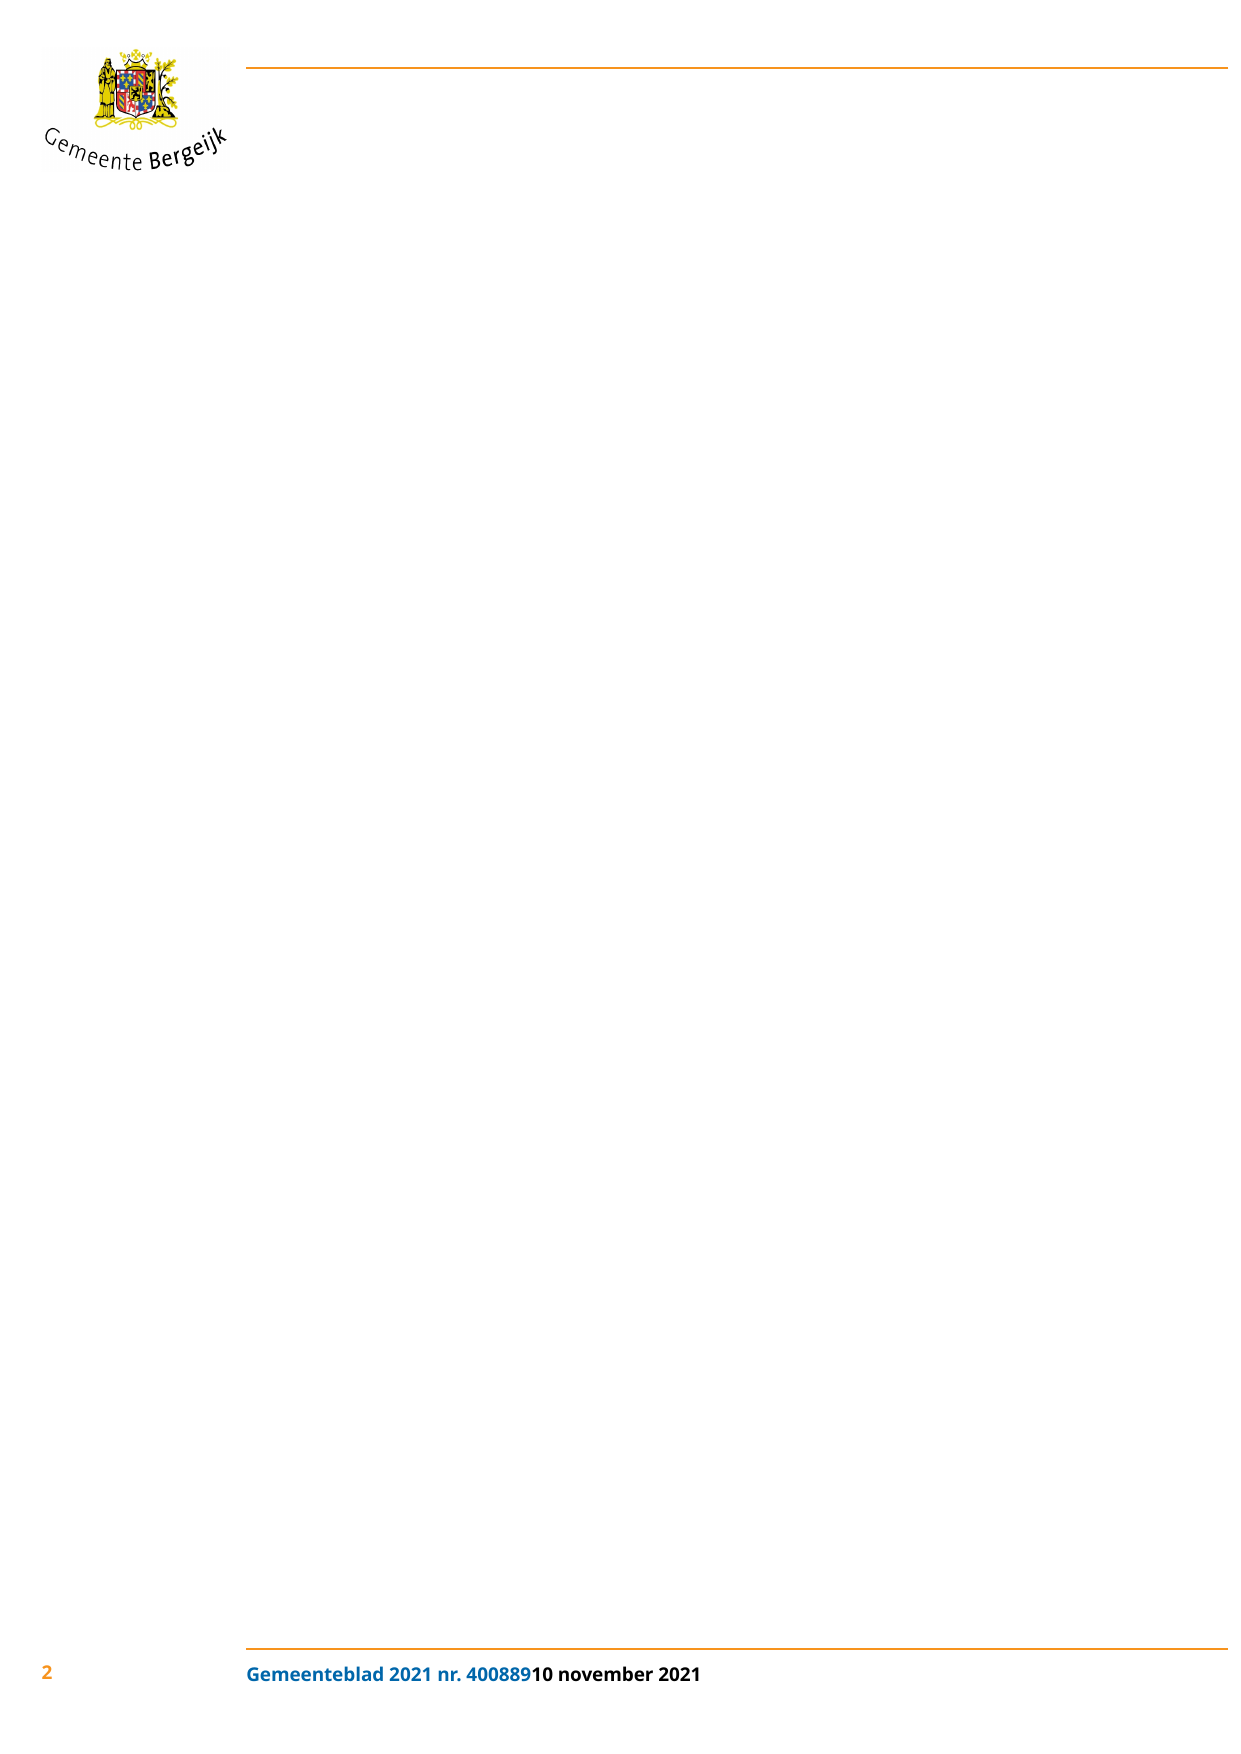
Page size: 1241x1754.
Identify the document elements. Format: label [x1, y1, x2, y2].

picture [41, 47, 231, 172]
